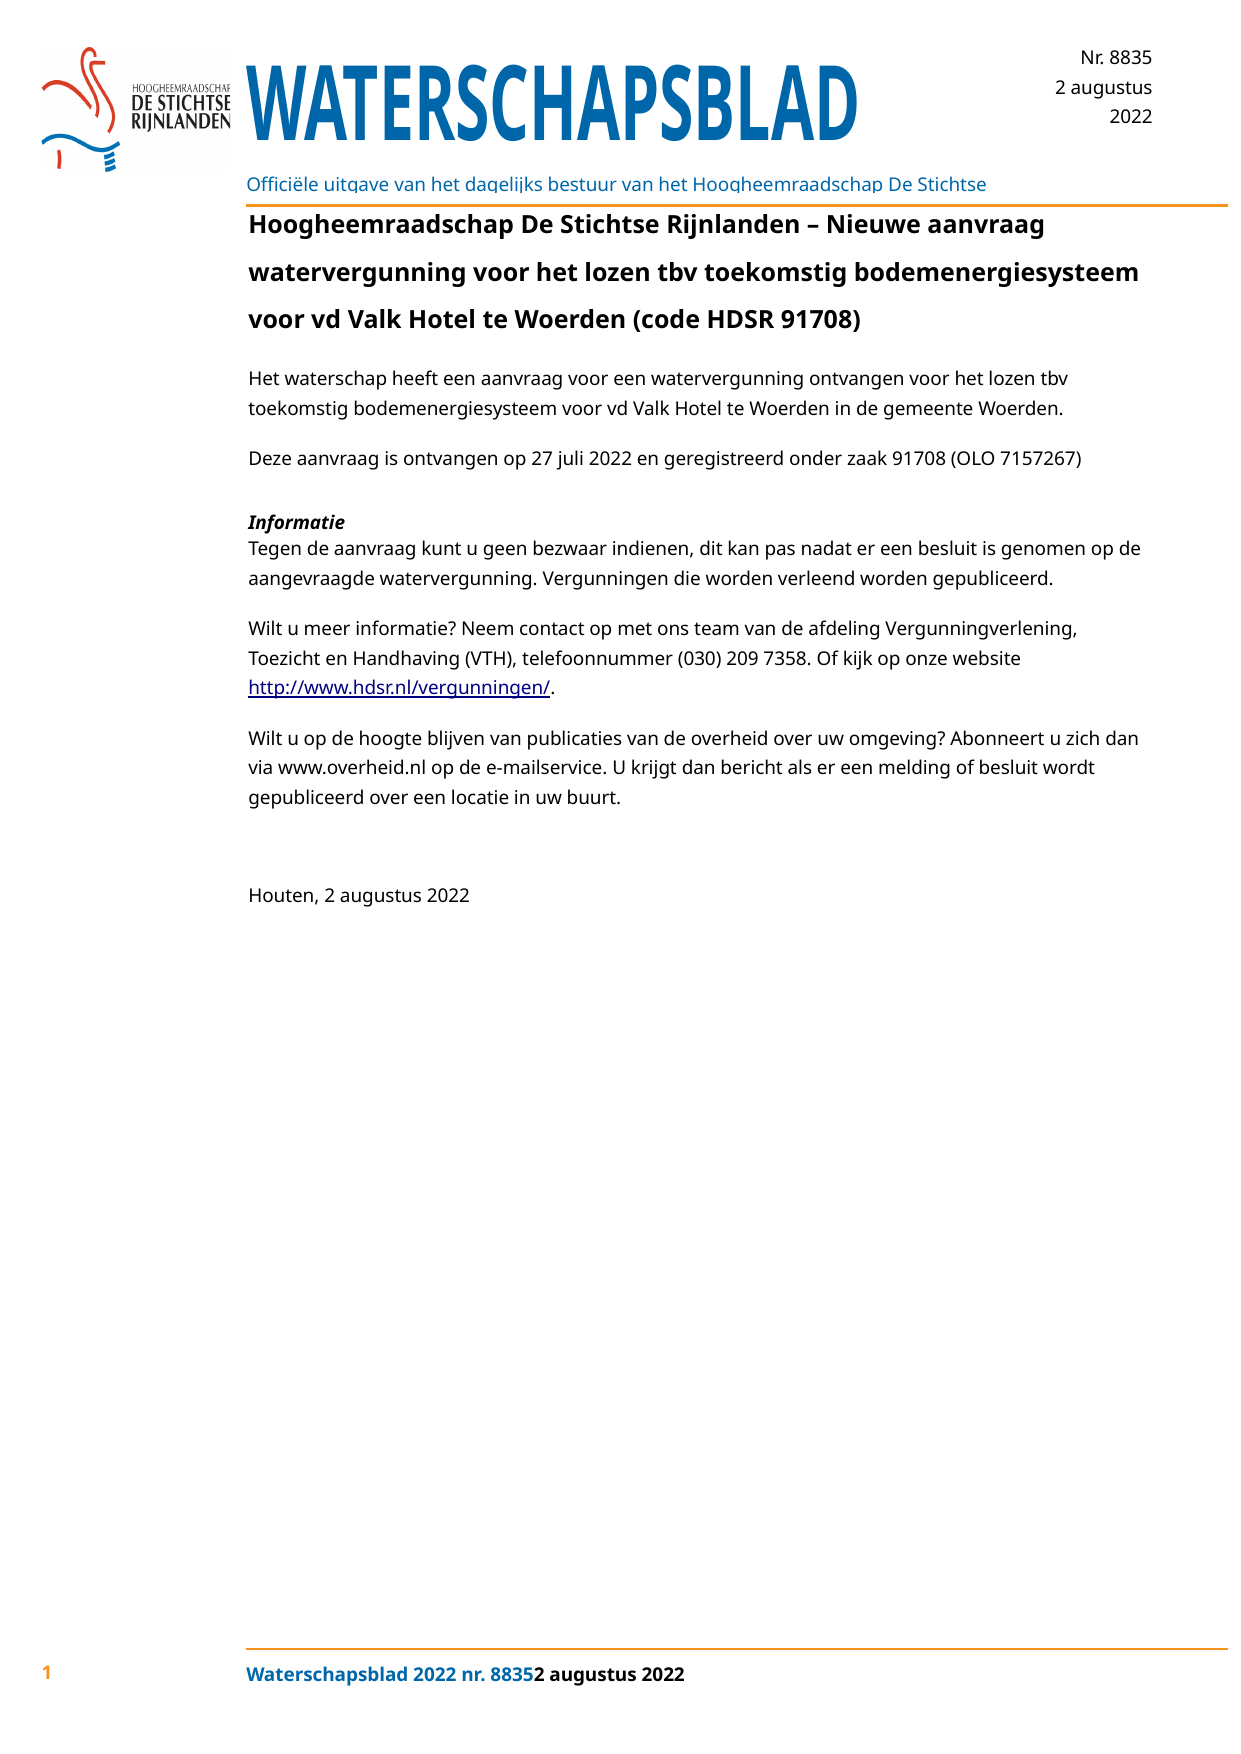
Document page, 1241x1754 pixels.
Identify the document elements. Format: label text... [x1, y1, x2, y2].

text Het waterschap heeft een aanvraag voor een watervergunning ontvangen voor het lozen tbv toekomstig bodemenergiesysteem voor vd Valk Hotel te Woerden in de gemeente Woerden. [248, 366, 1152, 421]
text Tegen de aanvraag kunt u geen bezwaar indienen, dit kan pas nadat er een besluit is genomen op de aangevraagde watervergunning. Vergunningen die worden verleend worden gepubliceerd. [248, 535, 1152, 591]
text Houten, 2 augustus 2022 [248, 882, 1152, 908]
text Wilt u meer informatie? Neem contact op met ons team van de afdeling Vergunningverlening, Toezicht en Handhaving (VTH), telefoonnummer (030) 209 7358. Of kijk op onze website http://www.hdsr.nl/vergunningen/. [248, 615, 1152, 700]
text Wilt u op de hoogte blijven van publicaties van de overheid over uw omgeving? Abonneert u zich dan via www.overheid.nl op de e-mailservice. U krijgt dan bericht als er een melding of besluit wordt gepubliceerd over een locatie in uw buurt. [248, 725, 1152, 810]
text Hoogheemraadschap De Stichtse Rijnlanden – Nieuwe aanvraag watervergunning voor het lozen tbv toekomstig bodemenergiesysteem voor vd Valk Hotel te Woerden (code HDSR 91708) [248, 207, 1152, 336]
text Informatie [248, 509, 1152, 535]
text Deze aanvraag is ontvangen op 27 juli 2022 en geregistreerd onder zaak 91708 (OLO 7157267) [248, 446, 1152, 471]
picture [41, 47, 231, 172]
